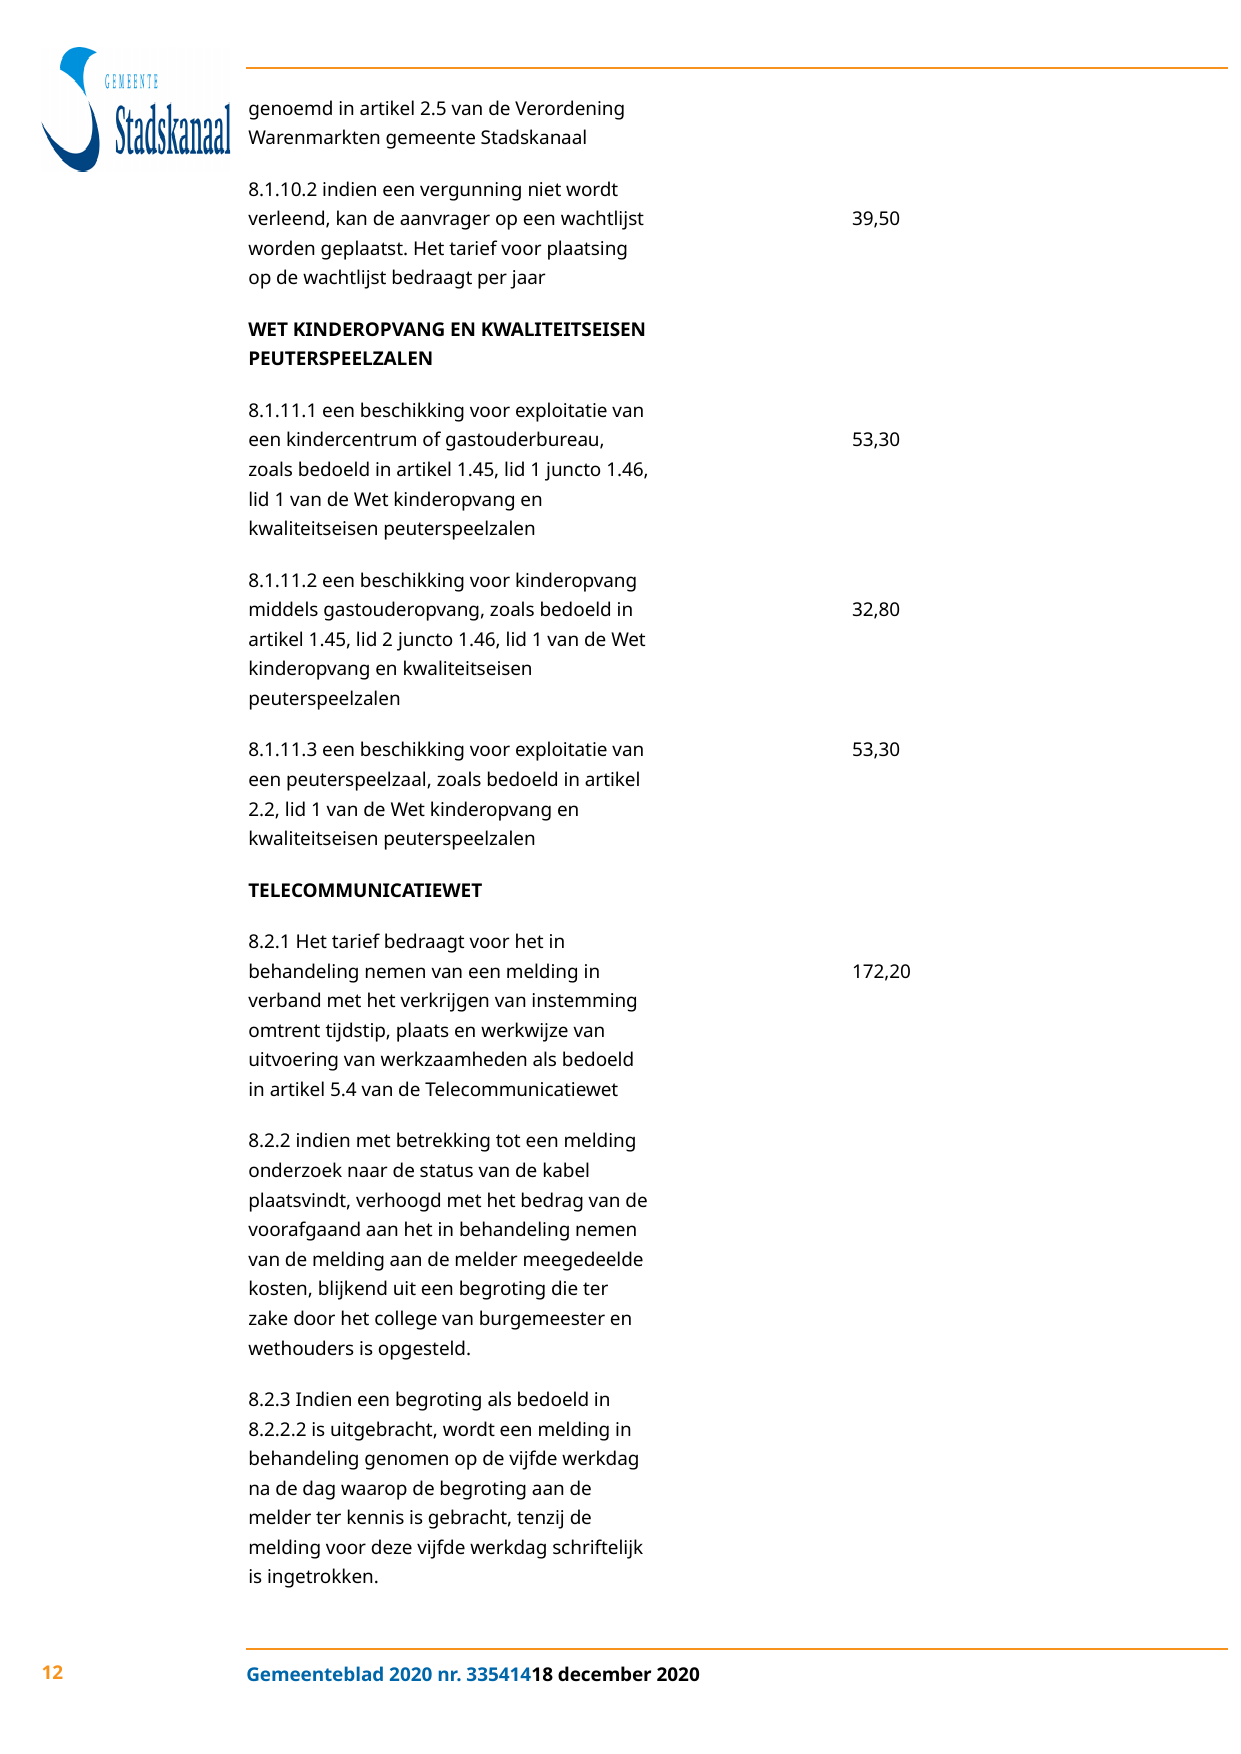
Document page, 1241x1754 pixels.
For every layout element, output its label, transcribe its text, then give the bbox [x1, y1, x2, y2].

table_cell [652, 316, 852, 371]
table_cell [652, 928, 852, 1102]
table_cell [852, 290, 1052, 316]
table_cell 53,30 [852, 737, 1052, 851]
table_cell [852, 1361, 1052, 1386]
table_cell [852, 877, 1052, 903]
table_cell [652, 1128, 852, 1361]
table_cell 8.2.2 indien met betrekking tot een melding onderzoek naar de status van de kabel plaatsvindt, verhoogd met het bedrag van de voorafgaand aan het in behandeling nemen van de melding aan de melder meegedeelde kosten, blijkend uit een begroting die ter zake door het college van burgemeester en wethouders is opgesteld. [248, 1128, 652, 1361]
table_cell [852, 316, 1052, 371]
table_cell [652, 541, 852, 567]
table_cell [248, 1361, 652, 1386]
table_cell [652, 176, 852, 290]
table_cell [652, 1102, 852, 1128]
table_cell [652, 711, 852, 737]
table_cell 53,30 [852, 397, 1052, 541]
table_cell [652, 1386, 852, 1589]
table_cell 8.2.3 Indien een begroting als bedoeld in 8.2.2.2 is uitgebracht, wordt een melding in behandeling genomen op de vijfde werkdag na de dag waarop de begroting aan de melder ter kennis is gebracht, tenzij de melding voor deze vijfde werkdag schriftelijk is ingetrokken. [248, 1386, 652, 1589]
table_cell [852, 541, 1052, 567]
picture [41, 47, 231, 172]
table_cell [652, 290, 852, 316]
table_cell WET KINDEROPVANG EN KWALITEITSEISEN PEUTERSPEELZALEN [248, 316, 652, 371]
table_cell [652, 877, 852, 903]
table_cell genoemd in artikel 2.5 van de Verordening Warenmarkten gemeente Stadskanaal [248, 95, 652, 150]
table_cell [248, 150, 652, 176]
table_cell [852, 1386, 1052, 1589]
table_cell 8.1.11.1 een beschikking voor exploitatie van een kindercentrum of gastouderbureau, zoals bedoeld in artikel 1.45, lid 1 juncto 1.46, lid 1 van de Wet kinderopvang en kwaliteitseisen peuterspeelzalen [248, 397, 652, 541]
table_cell [852, 1128, 1052, 1361]
table_cell 8.2.1 Het tarief bedraagt voor het in behandeling nemen van een melding in verband met het verkrijgen van instemming omtrent tijdstip, plaats en werkwijze van uitvoering van werkzaamheden als bedoeld in artikel 5.4 van de Telecommunicatiewet [248, 928, 652, 1102]
table_cell [248, 541, 652, 567]
table_cell 8.1.11.2 een beschikking voor kinderopvang middels gastouderopvang, zoals bedoeld in artikel 1.45, lid 2 juncto 1.46, lid 1 van de Wet kinderopvang en kwaliteitseisen peuterspeelzalen [248, 567, 652, 711]
table_cell [652, 737, 852, 851]
table_cell 8.1.11.3 een beschikking voor exploitatie van een peuterspeelzaal, zoals bedoeld in artikel 2.2, lid 1 van de Wet kinderopvang en kwaliteitseisen peuterspeelzalen [248, 737, 652, 851]
table_cell [248, 290, 652, 316]
table_cell [248, 371, 652, 397]
table_cell 172,20 [852, 928, 1052, 1102]
table_cell [652, 1361, 852, 1386]
table_cell [652, 150, 852, 176]
table_cell TELECOMMUNICATIEWET [248, 877, 652, 903]
table_cell [852, 1102, 1052, 1128]
table_cell [852, 711, 1052, 737]
table_cell [248, 903, 652, 928]
table_cell [248, 711, 652, 737]
table_cell 39,50 [852, 176, 1052, 290]
table_cell [652, 851, 852, 877]
table_cell [248, 851, 652, 877]
table_cell 8.1.10.2 indien een vergunning niet wordt verleend, kan de aanvrager op een wachtlijst worden geplaatst. Het tarief voor plaatsing op de wachtlijst bedraagt per jaar [248, 176, 652, 290]
table_cell [852, 903, 1052, 928]
table_cell [852, 150, 1052, 176]
table_cell [652, 567, 852, 711]
table_cell [852, 95, 1052, 150]
table_cell [852, 851, 1052, 877]
table_cell [852, 371, 1052, 397]
table_cell 32,80 [852, 567, 1052, 711]
table_cell [652, 371, 852, 397]
table_cell [652, 397, 852, 541]
table_cell [248, 1102, 652, 1128]
table_cell [652, 903, 852, 928]
table_cell [652, 95, 852, 150]
